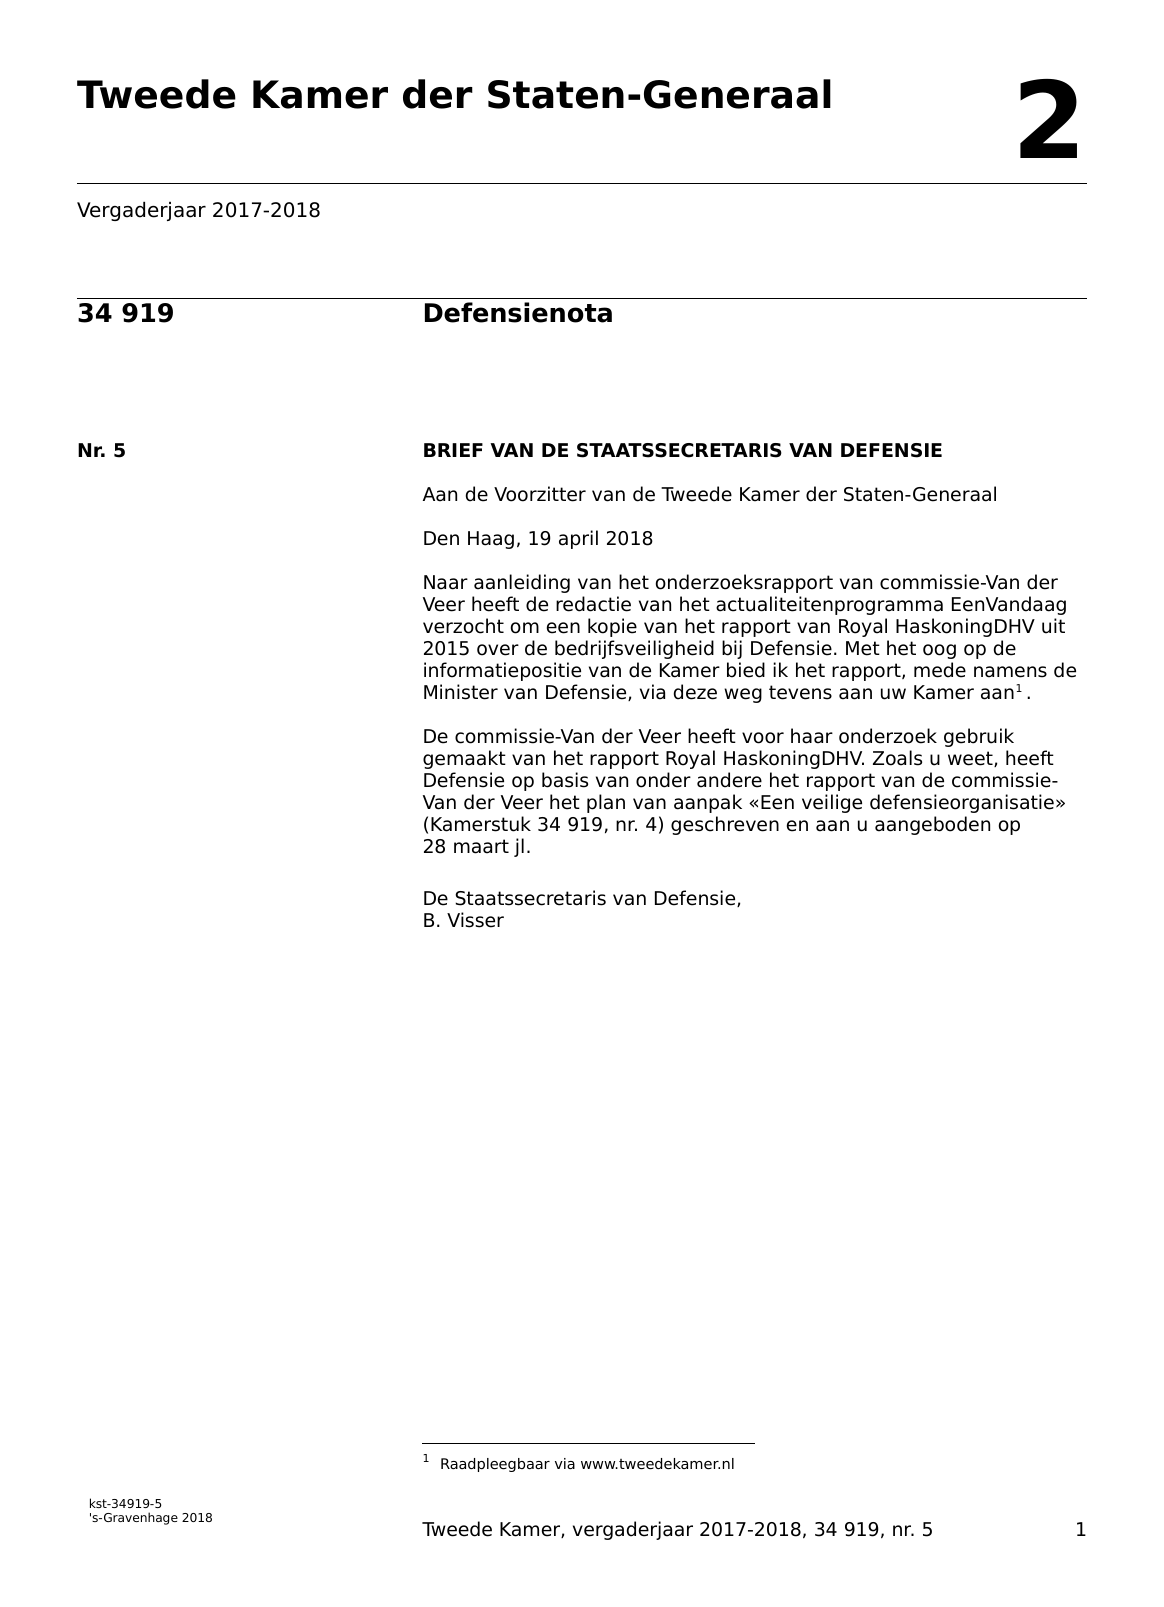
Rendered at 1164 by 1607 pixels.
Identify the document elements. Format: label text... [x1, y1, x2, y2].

text Raadpleegbaar via www.tweedekamer.nl [422, 1452, 1087, 1474]
text Aan de Voorzitter van de Tweede Kamer der Staten-Generaal [422, 484, 1087, 506]
table_header 2 [886, 59, 1087, 183]
text Den Haag, 19 april 2018 [422, 528, 1087, 550]
text 's-Gravenhage 2018 [88, 1511, 323, 1525]
text kst-34919-5 [88, 1497, 323, 1511]
subtitle Nr. 5 BRIEF VAN DE STAATSSECRETARIS VAN DEFENSIE [77, 440, 1087, 462]
text Naar aanleiding van het onderzoeksrapport van commissie-Van der Veer heeft de redactie van het actualiteitenprogramma EenVandaag verzocht om een kopie van het rapport van Royal HaskoningDHV uit 2015 over de bedrijfsveiligheid bij Defensie. Met het oog op de informatiepositie van de Kamer bied ik het rapport, mede namens de Minister van Defensie, via deze weg tevens aan uw Kamer aan. [422, 572, 1087, 704]
text De Staatssecretaris van Defensie, B. Visser [422, 888, 1087, 932]
subtitle 34 919 Defensienota [77, 299, 1087, 329]
text De commissie-Van der Veer heeft voor haar onderzoek gebruik gemaakt van het rapport Royal HaskoningDHV. Zoals u weet, heeft Defensie op basis van onder andere het rapport van de commissie-Van der Veer het plan van aanpak «Een veilige defensieorganisatie» (Kamerstuk 34 919, nr. 4) geschreven en aan u aangeboden op 28 maart jl. [422, 726, 1087, 858]
table_header Tweede Kamer der Staten-Generaal [77, 59, 886, 183]
table_cell Vergaderjaar 2017-2018 [77, 184, 1087, 298]
